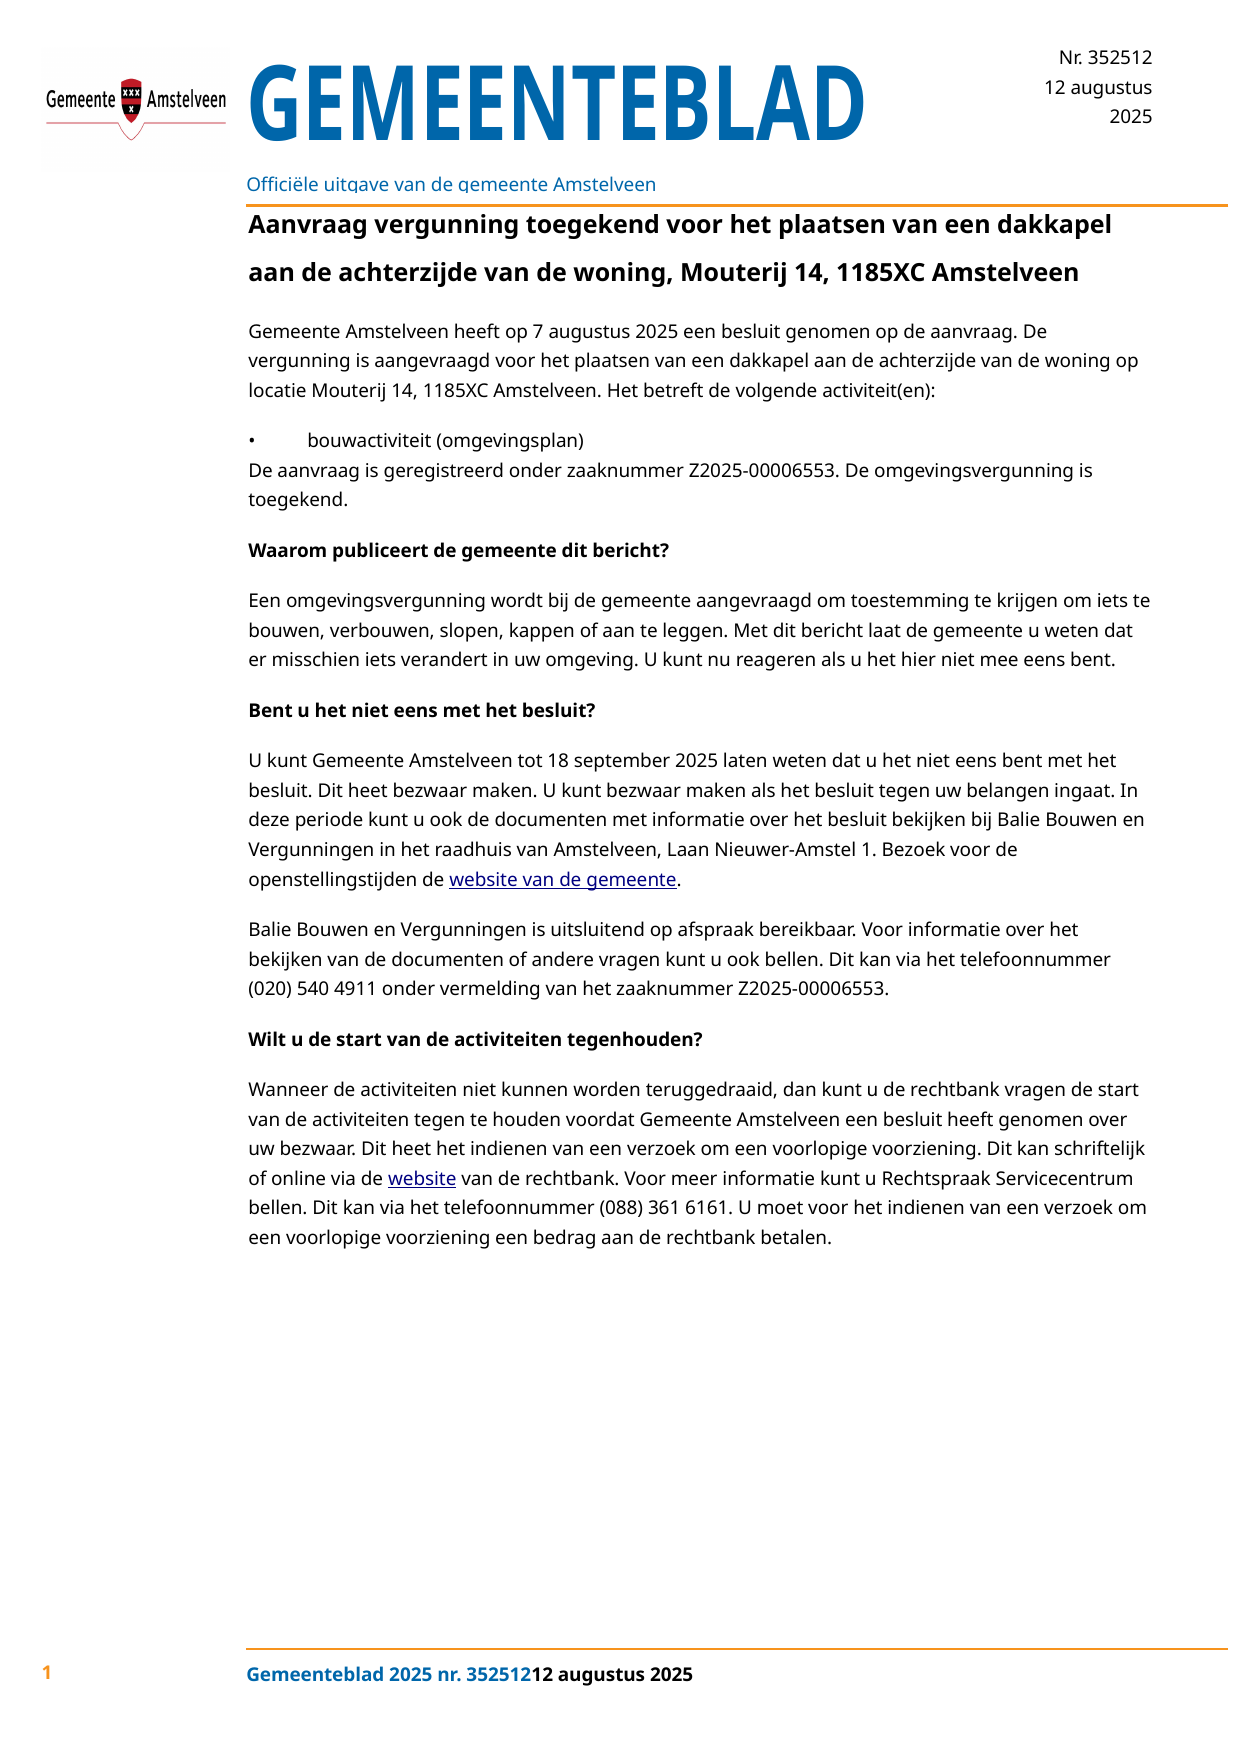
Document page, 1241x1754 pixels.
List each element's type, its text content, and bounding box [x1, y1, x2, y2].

text Gemeente Amstelveen heeft op 7 augustus 2025 een besluit genomen op de aanvraag. De vergunning is aangevraagd voor het plaatsen van een dakkapel aan de achterzijde van de woning op locatie Mouterij 14, 1185XC Amstelveen. Het betreft de volgende activiteit(en): [248, 318, 1152, 403]
text Een omgevingsvergunning wordt bij de gemeente aangevraagd om toestemming te krijgen om iets te bouwen, verbouwen, slopen, kappen of aan te leggen. Met dit bericht laat de gemeente u weten dat er misschien iets verandert in uw omgeving. U kunt nu reageren als u het hier niet mee eens bent. [248, 587, 1152, 672]
picture [41, 47, 231, 172]
text Balie Bouwen en Vergunningen is uitsluitend op afspraak bereikbaar. Voor informatie over het bekijken van de documenten of andere vragen kunt u ook bellen. Dit kan via het telefoonnummer (020) 540 4911 onder vermelding van het zaaknummer Z2025-00006553. [248, 916, 1152, 1001]
text Wilt u de start van de activiteiten tegenhouden? [248, 1026, 1152, 1052]
list bouwactiviteit (omgevingsplan) [248, 427, 1152, 453]
text De aanvraag is geregistreerd onder zaaknummer Z2025-00006553. De omgevingsvergunning is toegekend. [248, 457, 1152, 512]
text U kunt Gemeente Amstelveen tot 18 september 2025 laten weten dat u het niet eens bent met het besluit. Dit heet bezwaar maken. U kunt bezwaar maken als het besluit tegen uw belangen ingaat. In deze periode kunt u ook de documenten met informatie over het besluit bekijken bij Balie Bouwen en Vergunningen in het raadhuis van Amstelveen, Laan Nieuwer-Amstel 1. Bezoek voor de openstellingstijden de website van de gemeente. [248, 747, 1152, 892]
text Bent u het niet eens met het besluit? [248, 697, 1152, 723]
text Wanneer de activiteiten niet kunnen worden teruggedraaid, dan kunt u de rechtbank vragen de start van de activiteiten tegen te houden voordat Gemeente Amstelveen een besluit heeft genomen over uw bezwaar. Dit heet het indienen van een verzoek om een voorlopige voorziening. Dit kan schriftelijk of online via de website van de rechtbank. Voor meer informatie kunt u Rechtspraak Servicecentrum bellen. Dit kan via het telefoonnummer (088) 361 6161. U moet voor het indienen van een verzoek om een voorlopige voorziening een bedrag aan de rechtbank betalen. [248, 1076, 1152, 1250]
text Aanvraag vergunning toegekend voor het plaatsen van een dakkapel aan de achterzijde van de woning, Mouterij 14, 1185XC Amstelveen [248, 207, 1152, 288]
text Waarom publiceert de gemeente dit bericht? [248, 537, 1152, 563]
